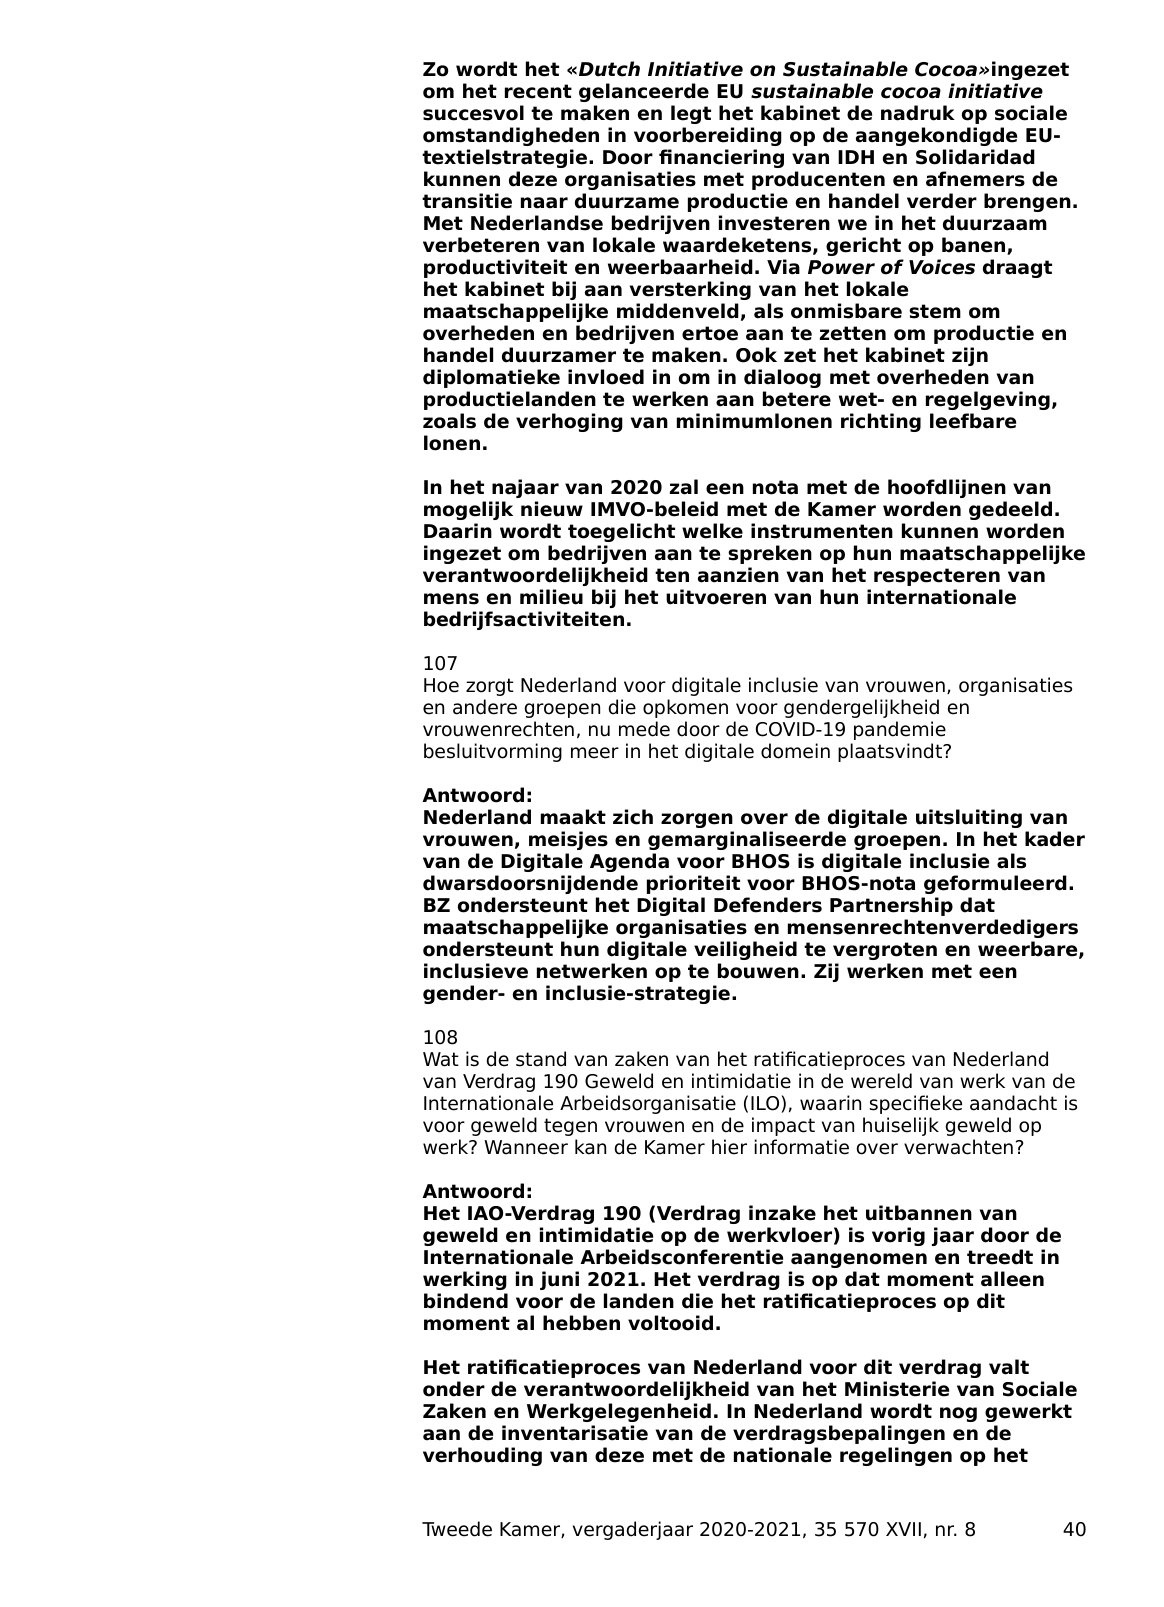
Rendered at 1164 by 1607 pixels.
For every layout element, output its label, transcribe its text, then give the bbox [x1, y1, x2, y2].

text Nederland maakt zich zorgen over de digitale uitsluiting van vrouwen, meisjes en gemarginaliseerde groepen. In het kader van de Digitale Agenda voor BHOS is digitale inclusie als dwarsdoorsnijdende prioriteit voor BHOS-nota geformuleerd. [422, 807, 1087, 895]
text Zo wordt het «Dutch Initiative on Sustainable Cocoa»ingezet om het recent gelanceerde EU sustainable cocoa initiative succesvol te maken en legt het kabinet de nadruk op sociale omstandigheden in voorbereiding op de aangekondigde EU-textielstrategie. Door financiering van IDH en Solidaridad kunnen deze organisaties met producenten en afnemers de transitie naar duurzame productie en handel verder brengen. Met Nederlandse bedrijven investeren we in het duurzaam verbeteren van lokale waardeketens, gericht op banen, productiviteit en weerbaarheid. Via Power of Voices draagt het kabinet bij aan versterking van het lokale maatschappelijke middenveld, als onmisbare stem om overheden en bedrijven ertoe aan te zetten om productie en handel duurzamer te maken. Ook zet het kabinet zijn diplomatieke invloed in om in dialoog met overheden van productielanden te werken aan betere wet- en regelgeving, zoals de verhoging van minimumlonen richting leefbare lonen. [422, 59, 1087, 455]
text Wat is de stand van zaken van het ratificatieproces van Nederland van Verdrag 190 Geweld en intimidatie in de wereld van werk van de Internationale Arbeidsorganisatie (ILO), waarin specifieke aandacht is voor geweld tegen vrouwen en de impact van huiselijk geweld op werk? Wanneer kan de Kamer hier informatie over verwachten? [422, 1049, 1087, 1159]
text Hoe zorgt Nederland voor digitale inclusie van vrouwen, organisaties en andere groepen die opkomen voor gendergelijkheid en vrouwenrechten, nu mede door de COVID-19 pandemie besluitvorming meer in het digitale domein plaatsvindt? [422, 675, 1087, 763]
text 107 [422, 653, 1087, 675]
text BZ ondersteunt het Digital Defenders Partnership dat maatschappelijke organisaties en mensenrechtenverdedigers ondersteunt hun digitale veiligheid te vergroten en weerbare, inclusieve netwerken op te bouwen. Zij werken met een gender- en inclusie-strategie. [422, 895, 1087, 1005]
text Antwoord: [422, 785, 1087, 807]
text 108 [422, 1027, 1087, 1049]
text Het IAO-Verdrag 190 (Verdrag inzake het uitbannen van geweld en intimidatie op de werkvloer) is vorig jaar door de Internationale Arbeidsconferentie aangenomen en treedt in werking in juni 2021. Het verdrag is op dat moment alleen bindend voor de landen die het ratificatieproces op dit moment al hebben voltooid. [422, 1203, 1087, 1335]
text Het ratificatieproces van Nederland voor dit verdrag valt onder de verantwoordelijkheid van het Ministerie van Sociale Zaken en Werkgelegenheid. In Nederland wordt nog gewerkt aan de inventarisatie van de verdragsbepalingen en de verhouding van deze met de nationale regelingen op het [422, 1357, 1087, 1467]
text In het najaar van 2020 zal een nota met de hoofdlijnen van mogelijk nieuw IMVO-beleid met de Kamer worden gedeeld. Daarin wordt toegelicht welke instrumenten kunnen worden ingezet om bedrijven aan te spreken op hun maatschappelijke verantwoordelijkheid ten aanzien van het respecteren van mens en milieu bij het uitvoeren van hun internationale bedrijfsactiviteiten. [422, 477, 1087, 631]
text Antwoord: [422, 1181, 1087, 1203]
